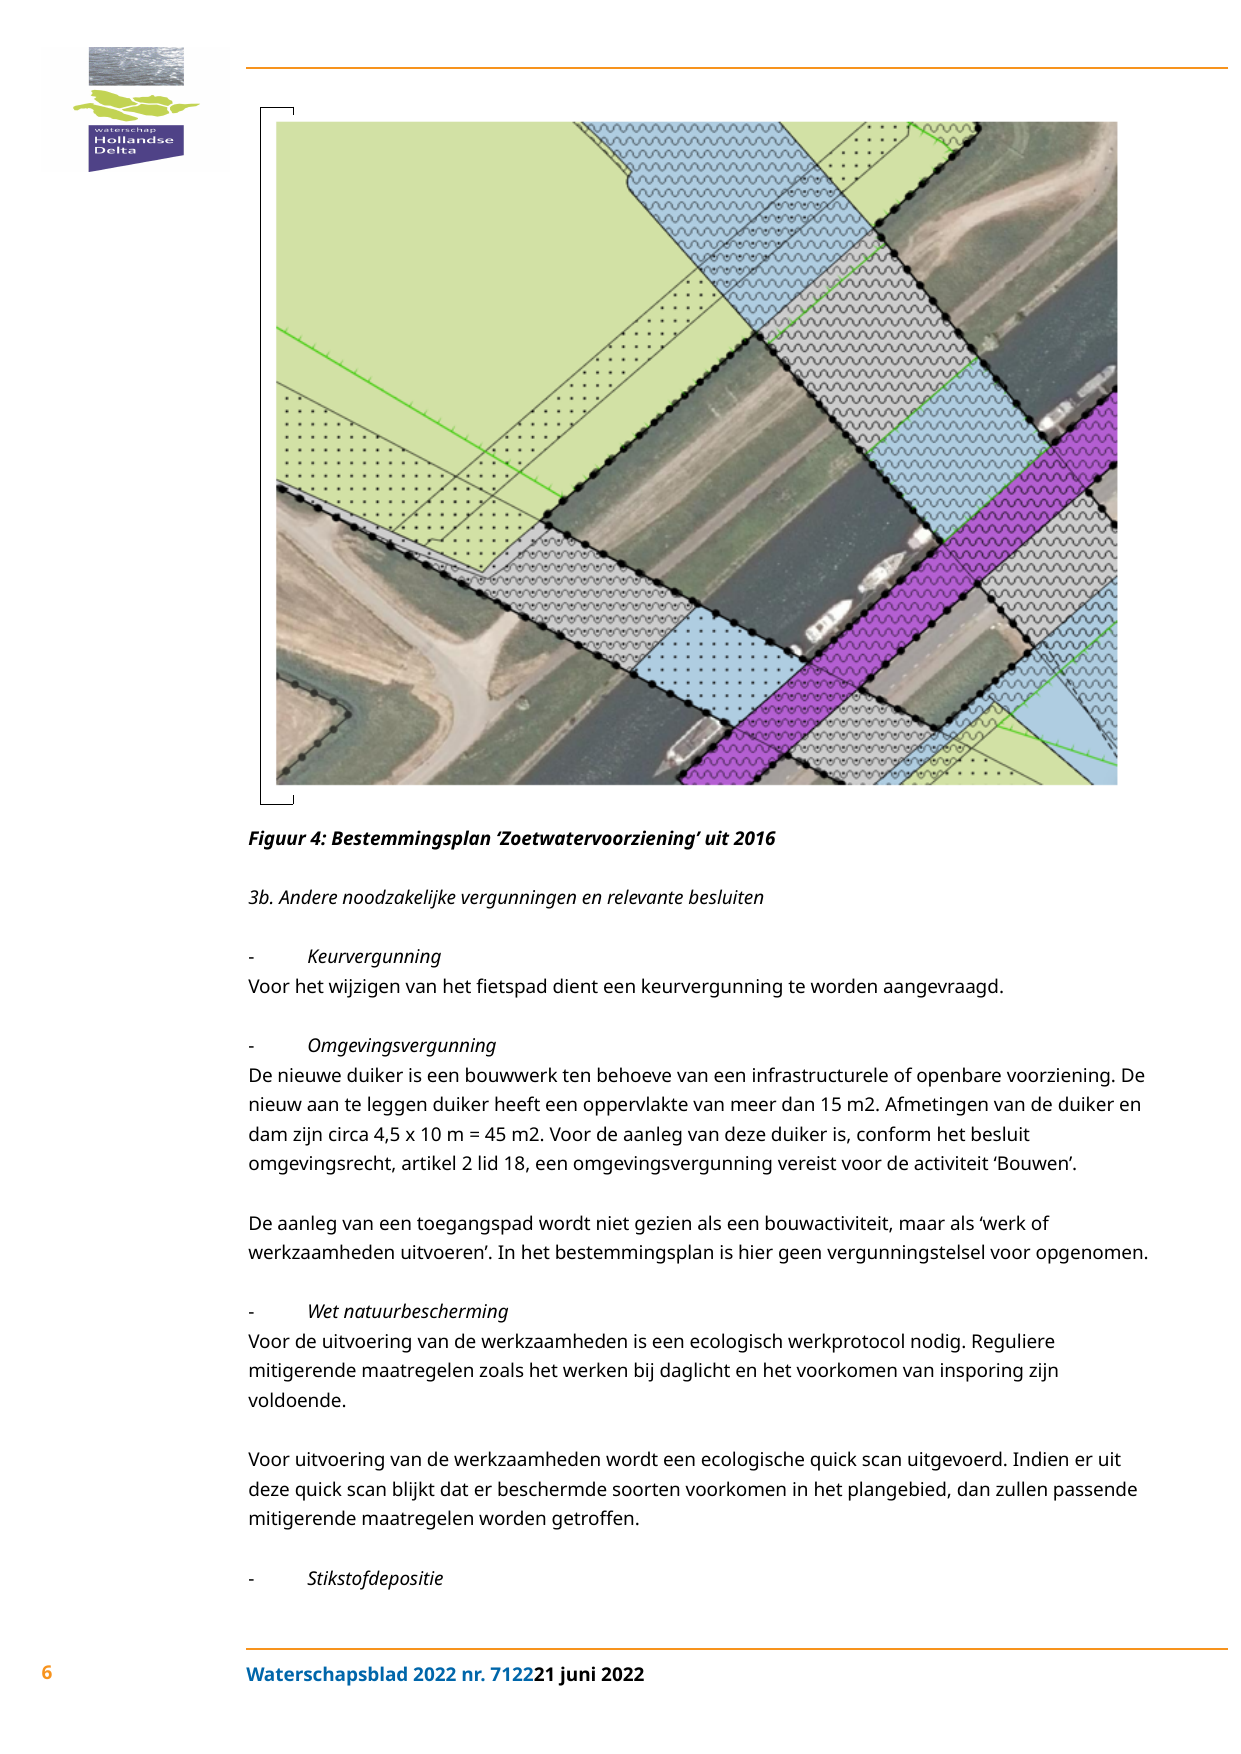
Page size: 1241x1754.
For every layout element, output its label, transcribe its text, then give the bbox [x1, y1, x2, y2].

text Voor de uitvoering van de werkzaamheden is een ecologisch werkprotocol nodig. Reguliere mitigerende maatregelen zoals het werken bij daglicht en het voorkomen van insporing zijn voldoende. [248, 1328, 1152, 1413]
text Voor het wijzigen van het fietspad dient een keurvergunning te worden aangevraagd. [248, 973, 1152, 999]
text De nieuwe duiker is een bouwwerk ten behoeve van een infrastructurele of openbare voorziening. De nieuw aan te leggen duiker heeft een oppervlakte van meer dan 15 m2. Afmetingen van de duiker en dam zijn circa 4,5 x 10 m = 45 m2. Voor de aanleg van deze duiker is, conform het besluit omgevingsrecht, artikel 2 lid 18, een omgevingsvergunning vereist voor de activiteit ‘Bouwen’. [248, 1062, 1152, 1176]
text Figuur 4: Bestemmingsplan ‘Zoetwatervoorziening’ uit 2016 [248, 825, 1152, 851]
list Wet natuurbescherming [248, 1298, 1152, 1324]
list Keurvergunning [248, 943, 1152, 969]
picture [268, 115, 1125, 795]
list Omgevingsvergunning [248, 1032, 1152, 1058]
text Voor uitvoering van de werkzaamheden wordt een ecologische quick scan uitgevoerd. Indien er uit deze quick scan blijkt dat er beschermde soorten voorkomen in het plangebied, dan zullen passende mitigerende maatregelen worden getroffen. [248, 1446, 1152, 1531]
text De aanleg van een toegangspad wordt niet gezien als een bouwactiviteit, maar als ‘werk of werkzaamheden uitvoeren’. In het bestemmingsplan is hier geen vergunningstelsel voor opgenomen. [248, 1210, 1152, 1265]
text 3b. Andere noodzakelijke vergunningen en relevante besluiten [248, 884, 1152, 910]
list Stikstofdepositie [248, 1565, 1152, 1590]
picture [41, 47, 231, 172]
